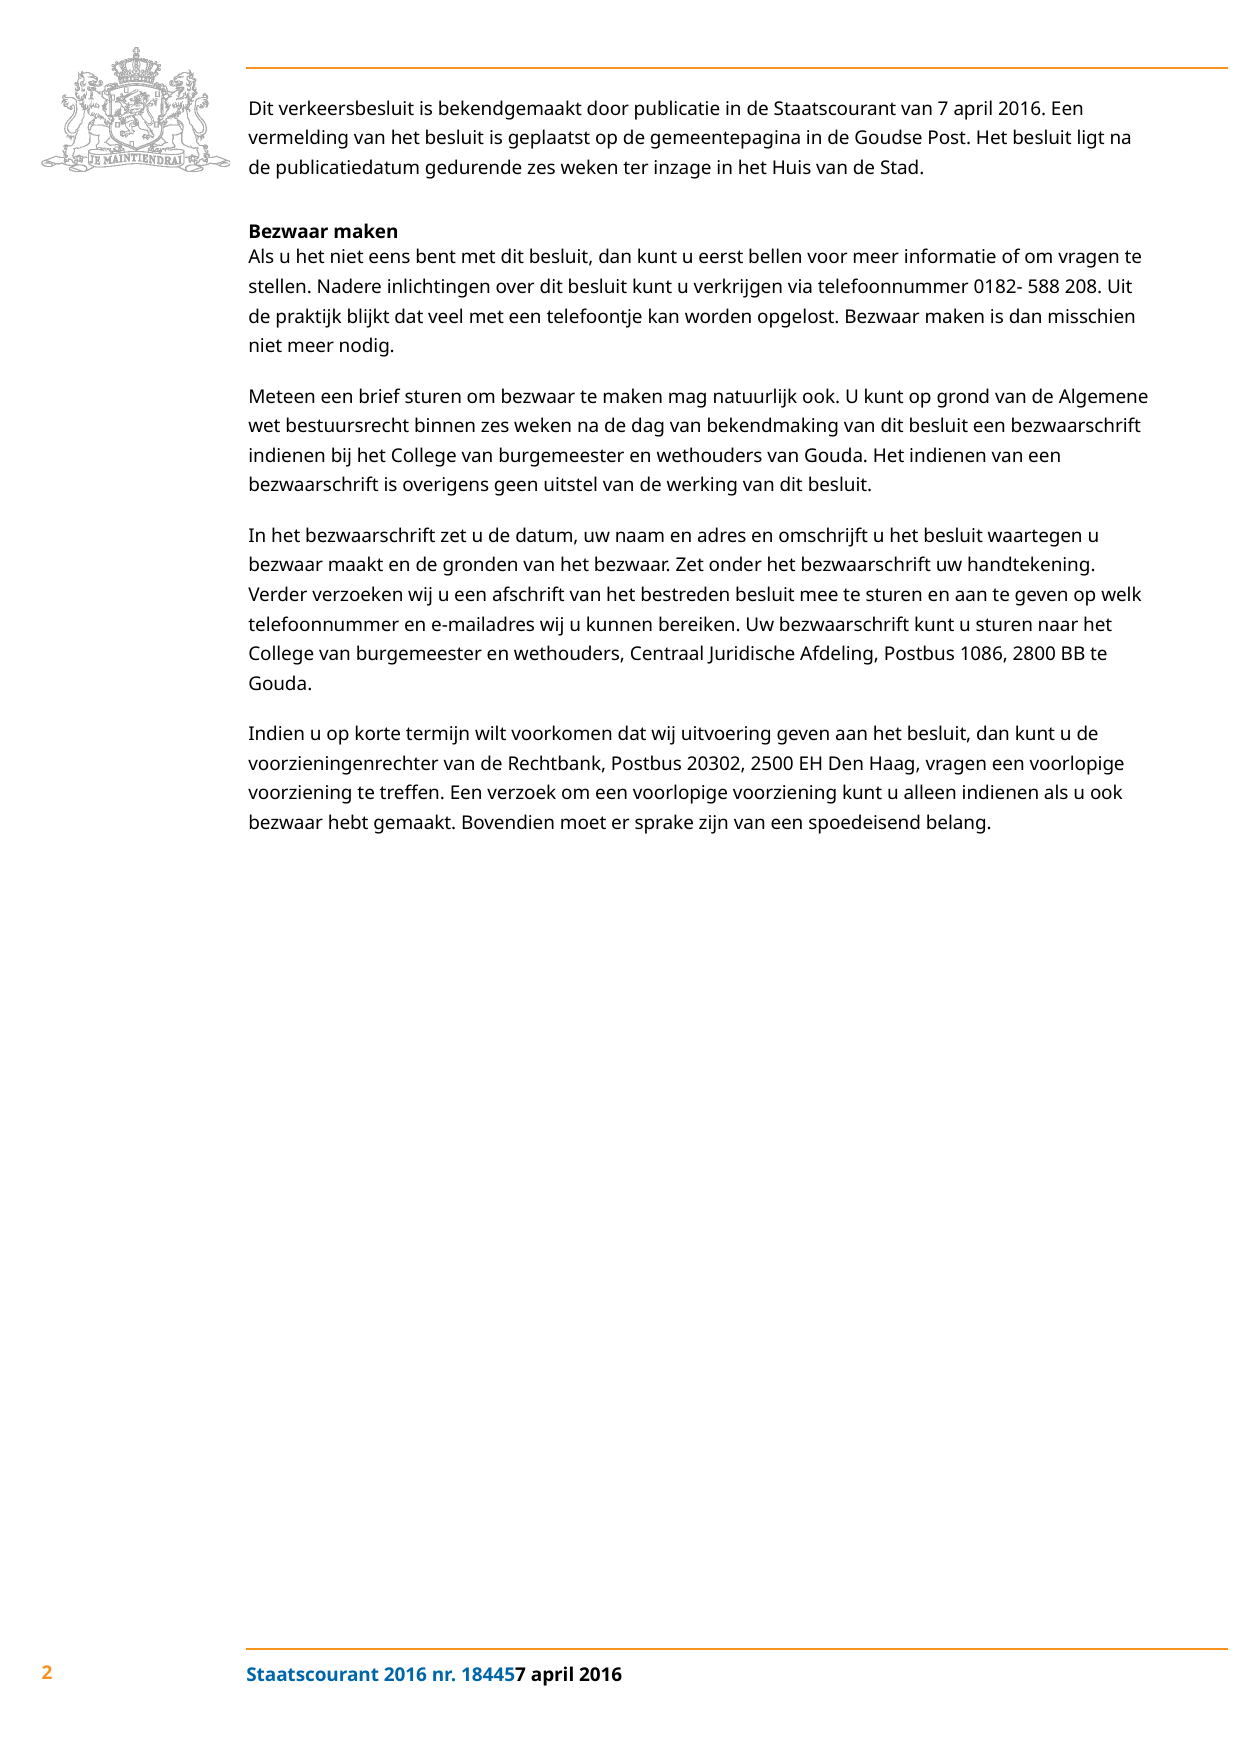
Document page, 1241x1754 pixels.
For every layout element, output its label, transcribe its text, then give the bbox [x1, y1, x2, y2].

text Meteen een brief sturen om bezwaar te maken mag natuurlijk ook. U kunt op grond van de Algemene wet bestuursrecht binnen zes weken na de dag van bekendmaking van dit besluit een bezwaarschrift indienen bij het College van burgemeester en wethouders van Gouda. Het indienen van een bezwaarschrift is overigens geen uitstel van de werking van dit besluit. [248, 383, 1152, 497]
text In het bezwaarschrift zet u de datum, uw naam en adres en omschrijft u het besluit waartegen u bezwaar maakt en de gronden van het bezwaar. Zet onder het bezwaarschrift uw handtekening. Verder verzoeken wij u een afschrift van het bestreden besluit mee te sturen en aan te geven op welk telefoonnummer en e-mailadres wij u kunnen bereiken. Uw bezwaarschrift kunt u sturen naar het College van burgemeester en wethouders, Centraal Juridische Afdeling, Postbus 1086, 2800 BB te Gouda. [248, 522, 1152, 696]
picture [41, 47, 231, 172]
text Als u het niet eens bent met dit besluit, dan kunt u eerst bellen voor meer informatie of om vragen te stellen. Nadere inlichtingen over dit besluit kunt u verkrijgen via telefoonnummer 0182- 588 208. Uit de praktijk blijkt dat veel met een telefoontje kan worden opgelost. Bezwaar maken is dan misschien niet meer nodig. [248, 244, 1152, 358]
text Dit verkeersbesluit is bekendgemaakt door publicatie in de Staatscourant van 7 april 2016. Een vermelding van het besluit is geplaatst op de gemeentepagina in de Goudse Post. Het besluit ligt na de publicatiedatum gedurende zes weken ter inzage in het Huis van de Stad. [248, 95, 1152, 180]
text Bezwaar maken [248, 218, 1152, 244]
text Indien u op korte termijn wilt voorkomen dat wij uitvoering geven aan het besluit, dan kunt u de voorzieningenrechter van de Rechtbank, Postbus 20302, 2500 EH Den Haag, vragen een voorlopige voorziening te treffen. Een verzoek om een voorlopige voorziening kunt u alleen indienen als u ook bezwaar hebt gemaakt. Bovendien moet er sprake zijn van een spoedeisend belang. [248, 720, 1152, 835]
